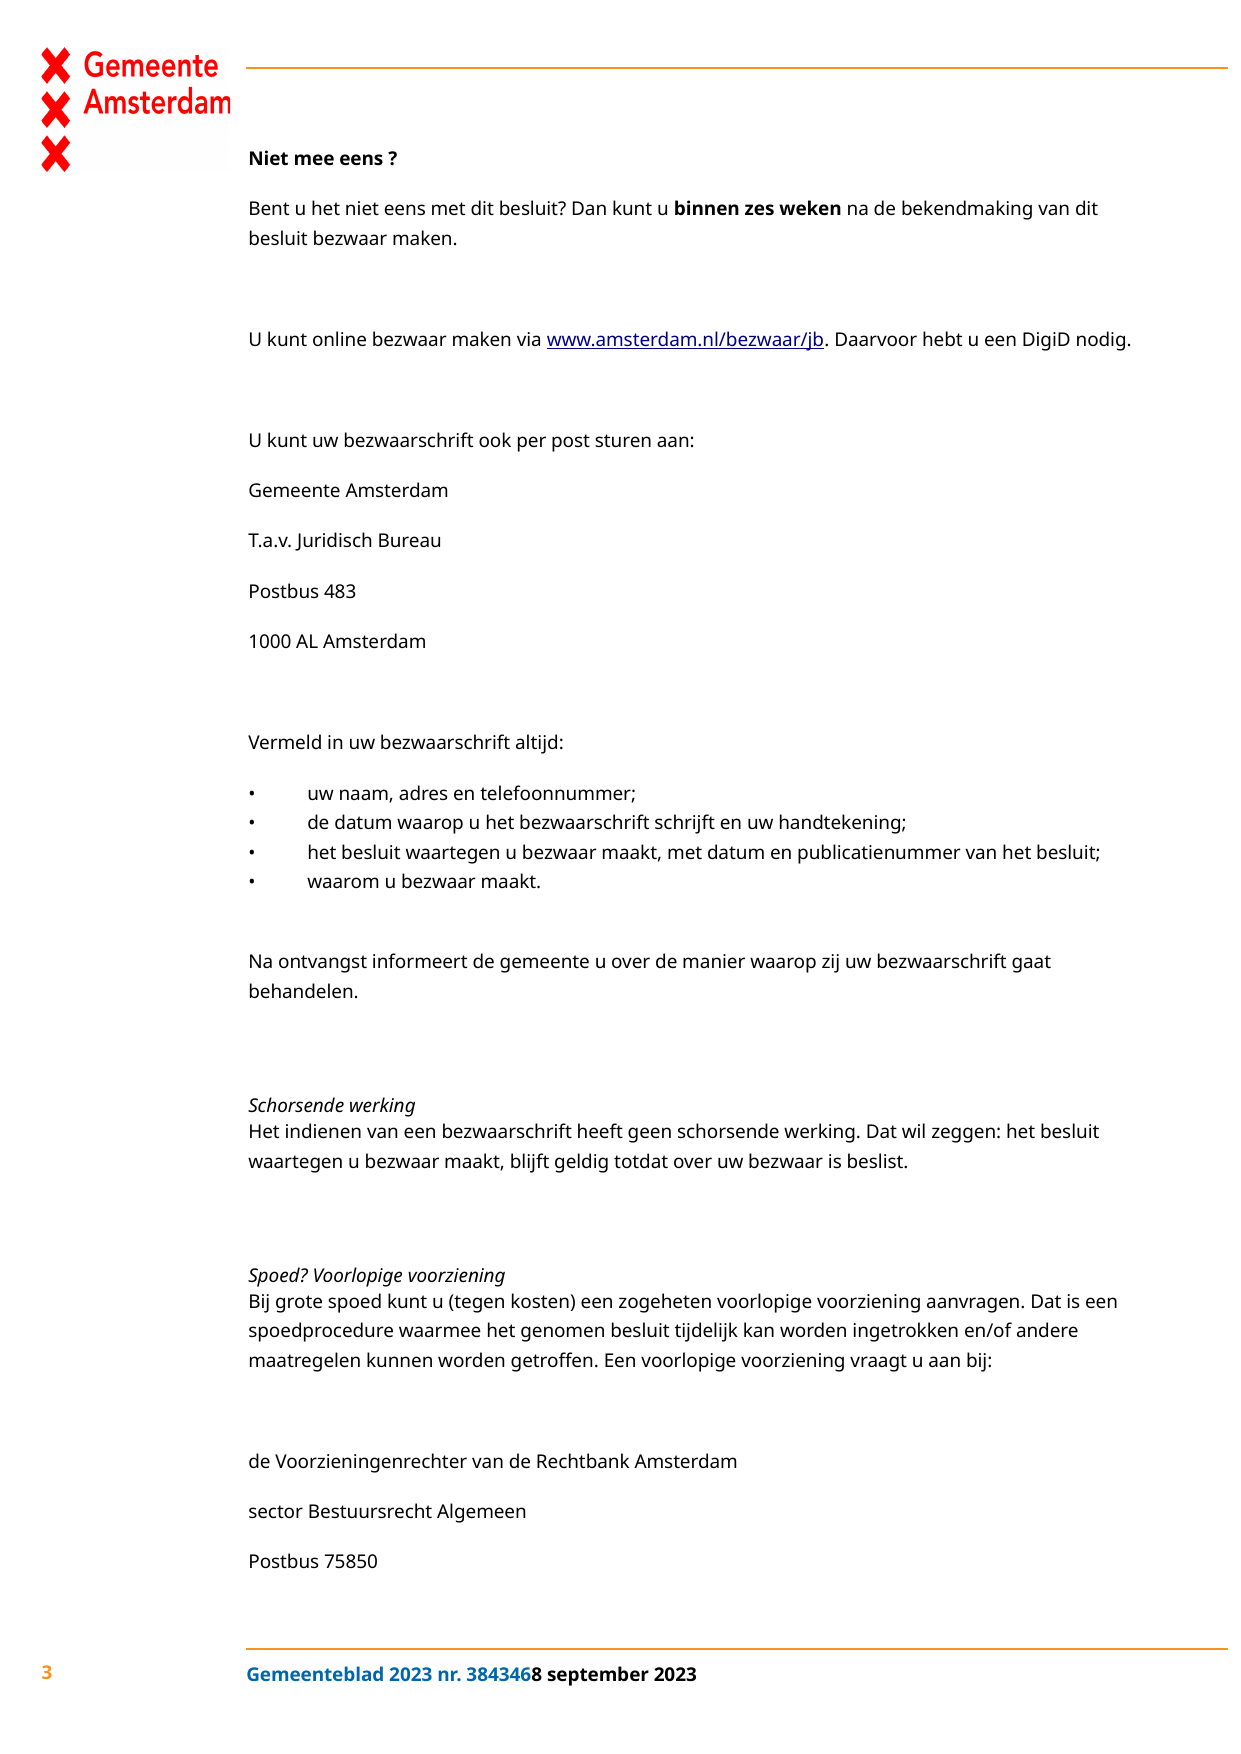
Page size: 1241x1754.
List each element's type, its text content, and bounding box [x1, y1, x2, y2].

list uw naam, adres en telefoonnummer; [248, 780, 1152, 806]
list de datum waarop u het bezwaarschrift schrijft en uw handtekening; [248, 809, 1152, 835]
text Postbus 75850 [248, 1549, 1152, 1574]
text Niet mee eens ? [248, 145, 1152, 171]
text U kunt online bezwaar maken via www.amsterdam.nl/bezwaar/jb. Daarvoor hebt u een DigiD nodig. [248, 326, 1152, 352]
text Vermeld in uw bezwaarschrift altijd: [248, 729, 1152, 755]
text de Voorzieningenrechter van de Rechtbank Amsterdam [248, 1448, 1152, 1474]
text 1000 AL Amsterdam [248, 628, 1152, 654]
picture [41, 47, 231, 172]
list het besluit waartegen u bezwaar maakt, met datum en publicatienummer van het besluit; [248, 839, 1152, 865]
list waarom u bezwaar maakt. [248, 868, 1152, 894]
text Bij grote spoed kunt u (tegen kosten) een zogeheten voorlopige voorziening aanvragen. Dat is een spoedprocedure waarmee het genomen besluit tijdelijk kan worden ingetrokken en/of andere maatregelen kunnen worden getroffen. Een voorlopige voorziening vraagt u aan bij: [248, 1288, 1152, 1373]
text Na ontvangst informeert de gemeente u over de manier waarop zij uw bezwaarschrift gaat behandelen. [248, 948, 1152, 1004]
text Bent u het niet eens met dit besluit? Dan kunt u binnen zes weken na de bekendmaking van dit besluit bezwaar maken. [248, 196, 1152, 251]
text Schorsende werking [248, 1092, 1152, 1118]
text sector Bestuursrecht Algemeen [248, 1498, 1152, 1524]
text Het indienen van een bezwaarschrift heeft geen schorsende werking. Dat wil zeggen: het besluit waartegen u bezwaar maakt, blijft geldig totdat over uw bezwaar is beslist. [248, 1118, 1152, 1173]
text Spoed? Voorlopige voorziening [248, 1262, 1152, 1288]
text Gemeente Amsterdam [248, 477, 1152, 503]
text Postbus 483 [248, 578, 1152, 604]
text T.a.v. Juridisch Bureau [248, 528, 1152, 553]
text U kunt uw bezwaarschrift ook per post sturen aan: [248, 427, 1152, 453]
